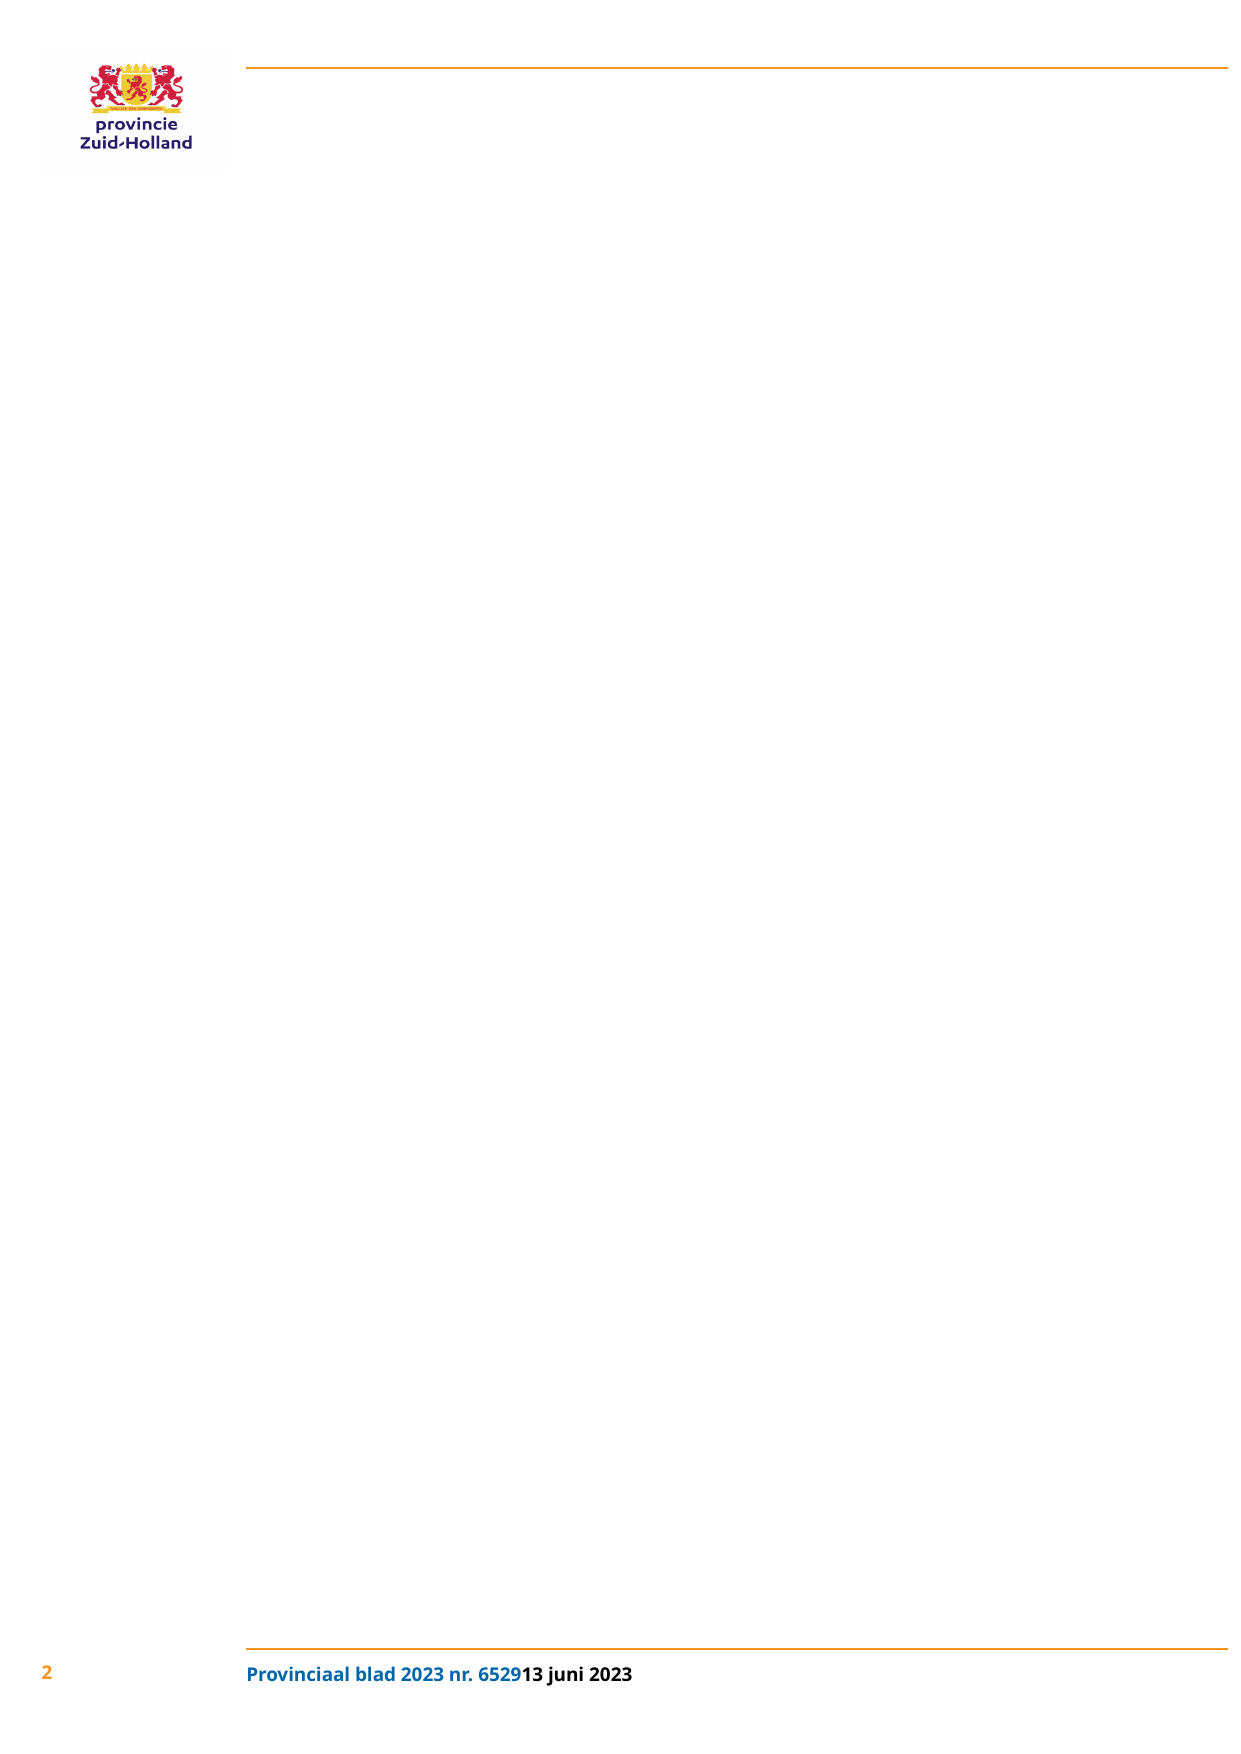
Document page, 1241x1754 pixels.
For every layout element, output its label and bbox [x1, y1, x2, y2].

picture [41, 47, 231, 172]
